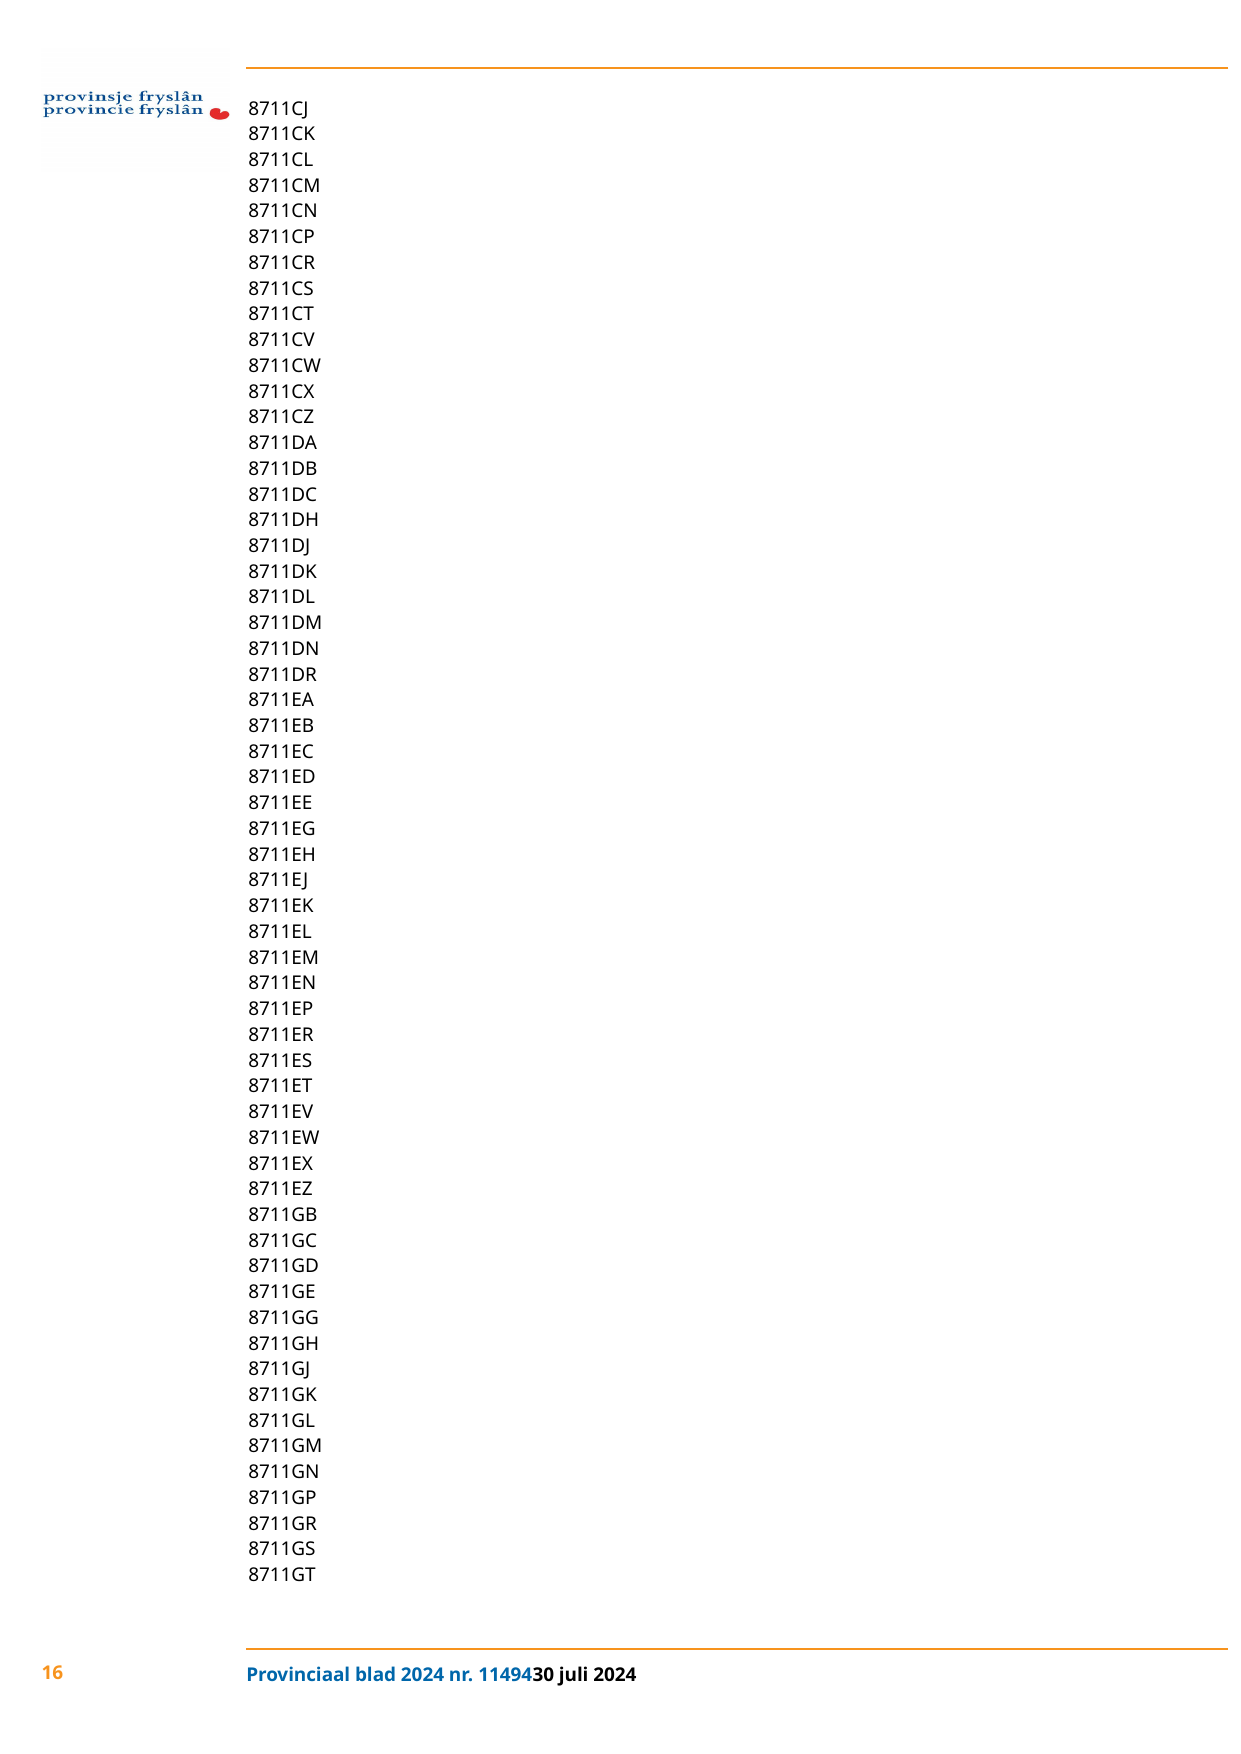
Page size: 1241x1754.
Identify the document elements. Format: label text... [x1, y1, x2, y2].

table_cell 8711CK [248, 121, 1152, 146]
table_cell 8711EM [248, 944, 1152, 969]
table_cell 8711GP [248, 1484, 1152, 1510]
table_cell 8711ER [248, 1021, 1152, 1047]
table_cell 8711EW [248, 1124, 1152, 1150]
table_cell 8711DC [248, 481, 1152, 506]
table_cell 8711GG [248, 1304, 1152, 1330]
table_cell 8711EV [248, 1098, 1152, 1124]
table_cell 8711CR [248, 249, 1152, 275]
table_cell 8711CV [248, 326, 1152, 352]
table_cell 8711EP [248, 995, 1152, 1021]
table_cell 8711EH [248, 841, 1152, 867]
table_cell 8711DN [248, 635, 1152, 661]
table_cell 8711EB [248, 712, 1152, 738]
table_cell 8711EL [248, 918, 1152, 944]
table_cell 8711DK [248, 558, 1152, 584]
table_cell 8711CL [248, 146, 1152, 172]
table_cell 8711GR [248, 1510, 1152, 1536]
table_cell 8711CX [248, 378, 1152, 403]
table_cell 8711DA [248, 429, 1152, 455]
table_cell 8711GT [248, 1561, 1152, 1587]
table_cell 8711CW [248, 352, 1152, 378]
table_cell 8711EX [248, 1150, 1152, 1175]
table_cell 8711EZ [248, 1175, 1152, 1201]
table_cell 8711DH [248, 506, 1152, 532]
picture [41, 47, 231, 172]
table_cell 8711GB [248, 1201, 1152, 1227]
table_cell 8711GD [248, 1253, 1152, 1278]
table_cell 8711CP [248, 224, 1152, 249]
table_cell 8711GM [248, 1433, 1152, 1458]
table_cell 8711CJ [248, 95, 1152, 121]
table_cell 8711EG [248, 815, 1152, 841]
table_cell 8711GE [248, 1278, 1152, 1304]
table_cell 8711ET [248, 1073, 1152, 1098]
table_cell 8711GJ [248, 1356, 1152, 1381]
table_cell 8711CM [248, 172, 1152, 198]
table_cell 8711CT [248, 301, 1152, 326]
table_cell 8711DM [248, 609, 1152, 635]
table_cell 8711EN [248, 970, 1152, 995]
table_cell 8711CS [248, 275, 1152, 301]
table_cell 8711GS [248, 1536, 1152, 1561]
table_cell 8711ED [248, 764, 1152, 789]
table_cell 8711EE [248, 790, 1152, 815]
table_cell 8711CN [248, 198, 1152, 223]
table_cell 8711DL [248, 584, 1152, 609]
table_cell 8711GL [248, 1407, 1152, 1433]
table_cell 8711GK [248, 1381, 1152, 1407]
table_cell 8711EJ [248, 867, 1152, 892]
table_cell 8711ES [248, 1047, 1152, 1072]
table_cell 8711GC [248, 1227, 1152, 1253]
table_cell 8711EA [248, 687, 1152, 712]
table_cell 8711DB [248, 455, 1152, 481]
table_cell 8711EC [248, 738, 1152, 764]
table_cell 8711GN [248, 1459, 1152, 1484]
table_cell 8711DJ [248, 532, 1152, 558]
table_cell 8711EK [248, 893, 1152, 918]
table_cell 8711CZ [248, 404, 1152, 429]
table_cell 8711DR [248, 661, 1152, 687]
table_cell 8711GH [248, 1330, 1152, 1356]
